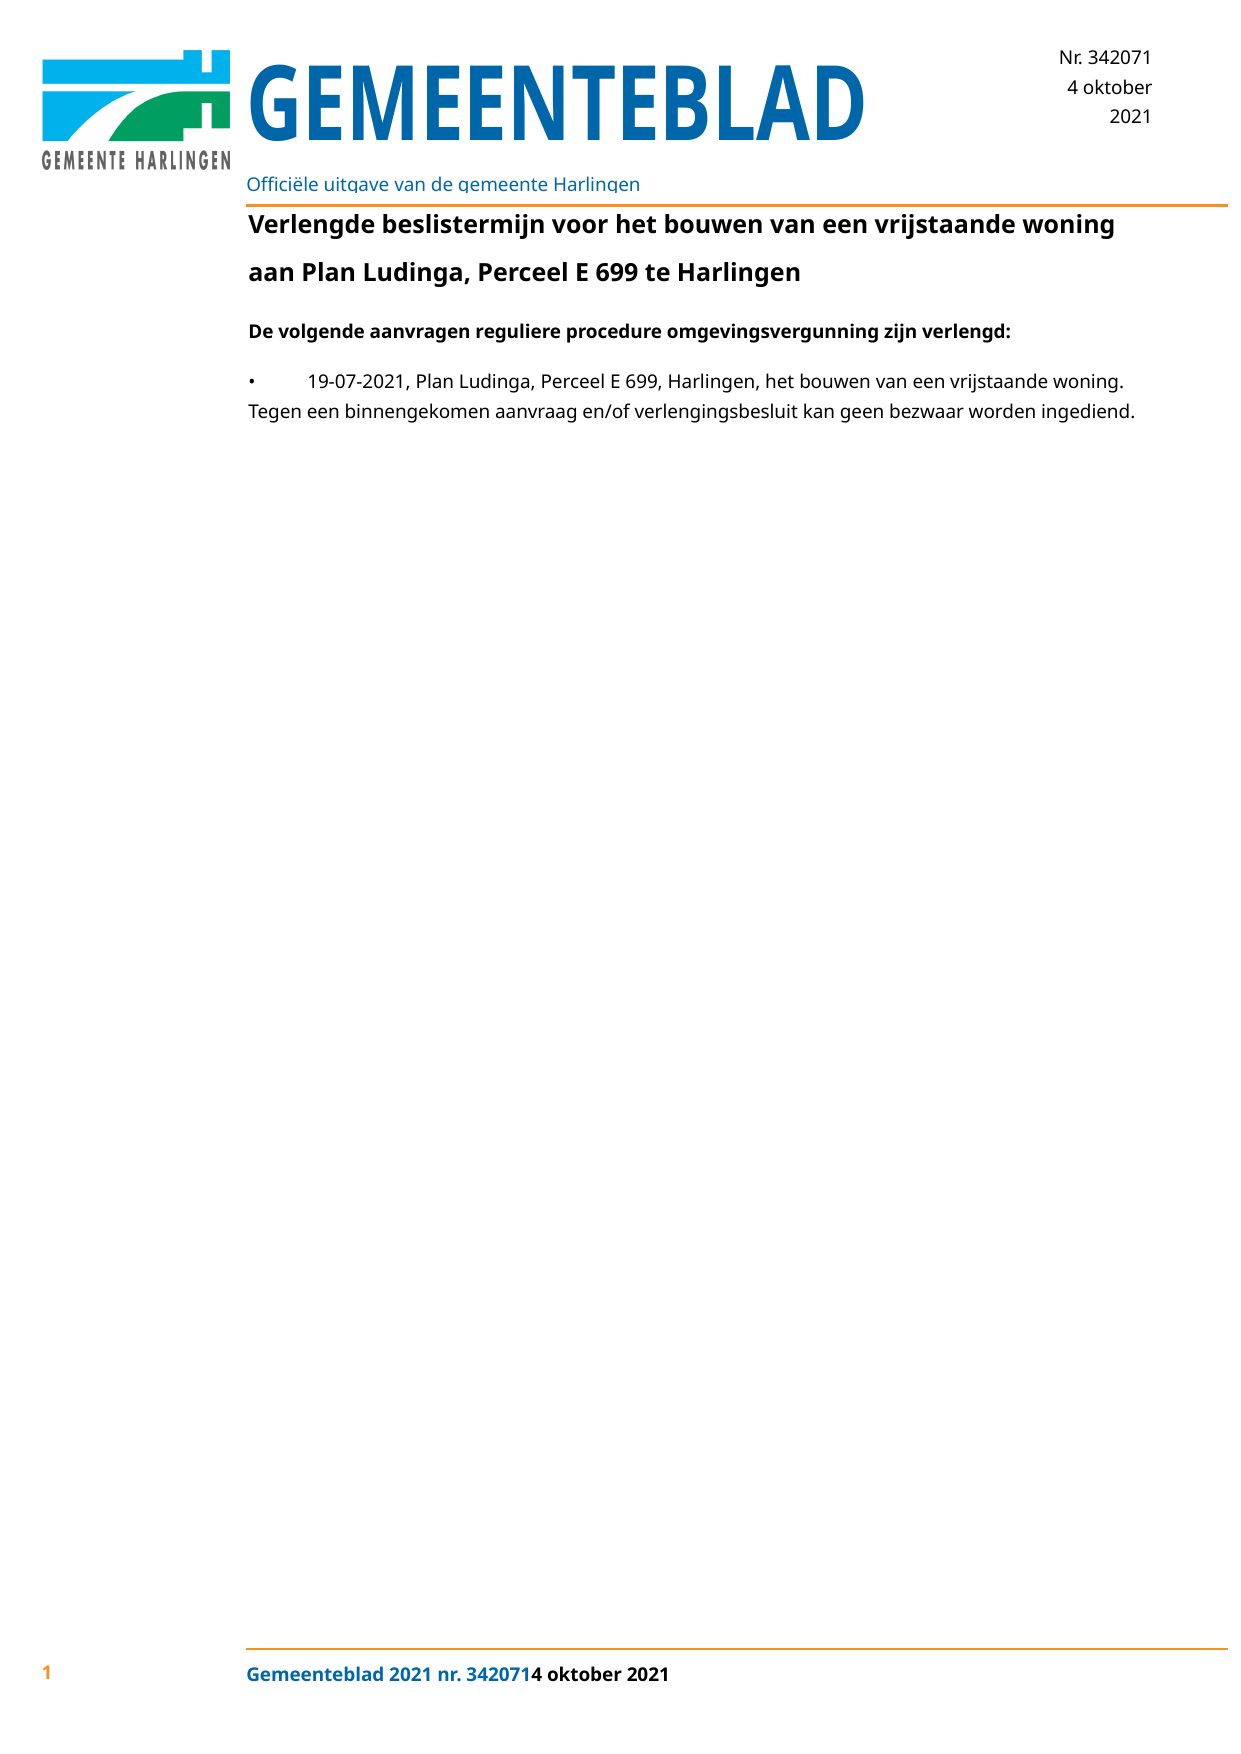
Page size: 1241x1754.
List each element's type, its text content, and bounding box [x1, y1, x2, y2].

picture [41, 47, 231, 172]
text De volgende aanvragen reguliere procedure omgevingsvergunning zijn verlengd: [248, 318, 1152, 344]
list 19-07-2021, Plan Ludinga, Perceel E 699, Harlingen, het bouwen van een vrijstaande woning. [248, 368, 1152, 394]
text Tegen een binnengekomen aanvraag en/of verlengingsbesluit kan geen bezwaar worden ingediend. [248, 398, 1152, 424]
text Verlengde beslistermijn voor het bouwen van een vrijstaande woning aan Plan Ludinga, Perceel E 699 te Harlingen [248, 207, 1152, 288]
